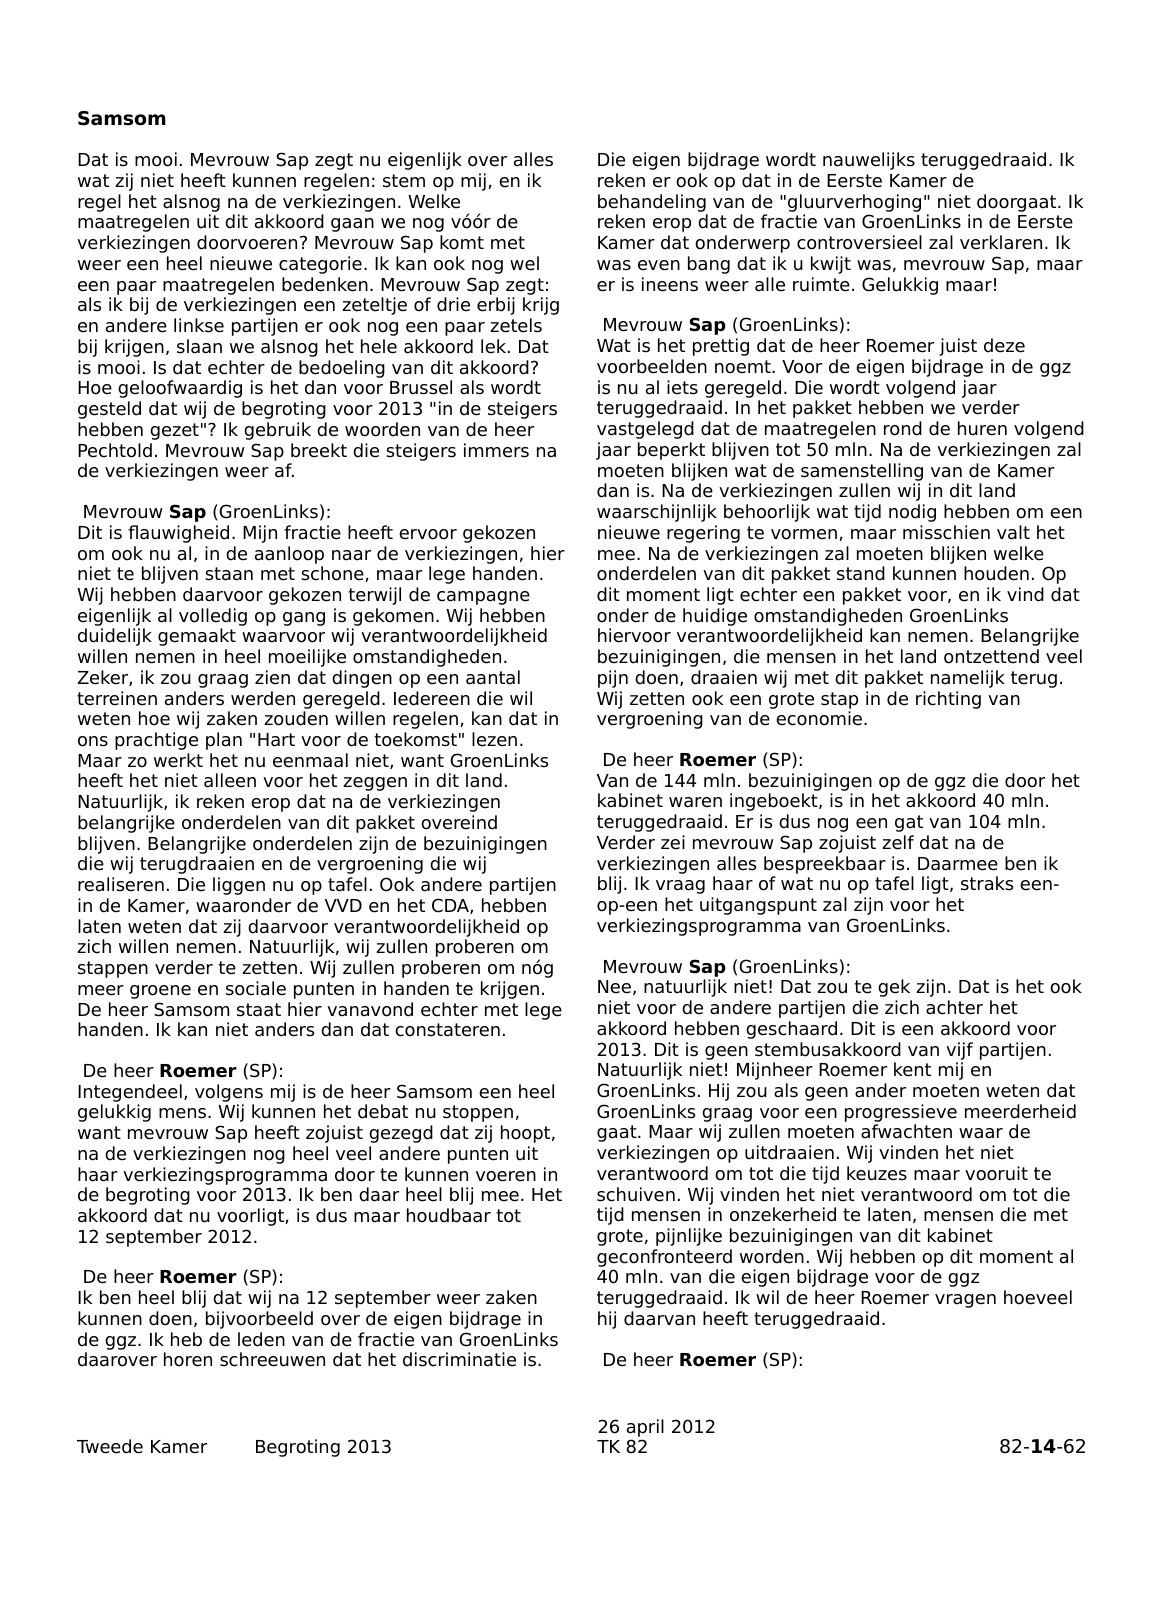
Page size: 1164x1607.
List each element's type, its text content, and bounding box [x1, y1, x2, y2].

text Integendeel, volgens mij is de heer Samsom een heel gelukkig mens. Wij kunnen het debat nu stoppen, want mevrouw Sap heeft zojuist gezegd dat zij hoopt, na de verkiezingen nog heel veel andere punten uit haar verkiezingsprogramma door te kunnen voeren in de begroting voor 2013. Ik ben daar heel blij mee. Het akkoord dat nu voorligt, is dus maar houdbaar tot 12 september 2012. [77, 1082, 567, 1247]
text Wat is het prettig dat de heer Roemer juist deze voorbeelden noemt. Voor de eigen bijdrage in de ggz is nu al iets geregeld. Die wordt volgend jaar teruggedraaid. In het pakket hebben we verder vastgelegd dat de maatregelen rond de huren volgend jaar beperkt blijven tot 50 mln. Na de verkiezingen zal moeten blijken wat de samenstelling van de Kamer dan is. Na de verkiezingen zullen wij in dit land waarschijnlijk behoorlijk wat tijd nodig hebben om een nieuwe regering te vormen, maar misschien valt het mee. Na de verkiezingen zal moeten blijken welke onderdelen van dit pakket stand kunnen houden. Op dit moment ligt echter een pakket voor, en ik vind dat onder de huidige omstandigheden GroenLinks hiervoor verantwoordelijkheid kan nemen. Belangrijke bezuinigingen, die mensen in het land ontzettend veel pijn doen, draaien wij met dit pakket namelijk terug. Wij zetten ook een grote stap in de richting van vergroening van de economie. [596, 336, 1087, 730]
text Dat is mooi. Mevrouw Sap zegt nu eigenlijk over alles wat zij niet heeft kunnen regelen: stem op mij, en ik regel het alsnog na de verkiezingen. Welke maatregelen uit dit akkoord gaan we nog vóór de verkiezingen doorvoeren? Mevrouw Sap komt met weer een heel nieuwe categorie. Ik kan ook nog wel een paar maatregelen bedenken. Mevrouw Sap zegt: als ik bij de verkiezingen een zeteltje of drie erbij krijg en andere linkse partijen er ook nog een paar zetels bij krijgen, slaan we alsnog het hele akkoord lek. Dat is mooi. Is dat echter de bedoeling van dit akkoord? Hoe geloofwaardig is het dan voor Brussel als wordt gesteld dat wij de begroting voor 2013 "in de steigers hebben gezet"? Ik gebruik de woorden van de heer Pechtold. Mevrouw Sap breekt die steigers immers na de verkiezingen weer af. [77, 150, 567, 482]
text Nee, natuurlijk niet! Dat zou te gek zijn. Dat is het ook niet voor de andere partijen die zich achter het akkoord hebben geschaard. Dit is een akkoord voor 2013. Dit is geen stembusakkoord van vijf partijen. Natuurlijk niet! Mijnheer Roemer kent mij en GroenLinks. Hij zou als geen ander moeten weten dat GroenLinks graag voor een progressieve meerderheid gaat. Maar wij zullen moeten afwachten waar de verkiezingen op uitdraaien. Wij vinden het niet verantwoord om tot die tijd keuzes maar vooruit te schuiven. Wij vinden het niet verantwoord om tot die tijd mensen in onzekerheid te laten, mensen die met grote, pijnlijke bezuinigingen van dit kabinet geconfronteerd worden. Wij hebben op dit moment al 40 mln. van die eigen bijdrage voor de ggz teruggedraaid. Ik wil de heer Roemer vragen hoeveel hij daarvan heeft teruggedraaid. [596, 977, 1087, 1329]
text De heer Roemer (SP): [596, 1349, 1087, 1370]
text Mevrouw Sap (GroenLinks): [596, 315, 1087, 336]
text De heer Roemer (SP): [77, 1267, 567, 1288]
text Van de 144 mln. bezuinigingen op de ggz die door het kabinet waren ingeboekt, is in het akkoord 40 mln. teruggedraaid. Er is dus nog een gat van 104 mln. Verder zei mevrouw Sap zojuist zelf dat na de verkiezingen alles bespreekbaar is. Daarmee ben ik blij. Ik vraag haar of wat nu op tafel ligt, straks een-op-een het uitgangspunt zal zijn voor het verkiezingsprogramma van GroenLinks. [596, 771, 1087, 936]
text Mevrouw Sap (GroenLinks): [596, 956, 1087, 977]
text Mevrouw Sap (GroenLinks): [77, 502, 567, 523]
text Dit is flauwigheid. Mijn fractie heeft ervoor gekozen om ook nu al, in de aanloop naar de verkiezingen, hier niet te blijven staan met schone, maar lege handen. Wij hebben daarvoor gekozen terwijl de campagne eigenlijk al volledig op gang is gekomen. Wij hebben duidelijk gemaakt waarvoor wij verantwoordelijkheid willen nemen in heel moeilijke omstandigheden. Zeker, ik zou graag zien dat dingen op een aantal terreinen anders werden geregeld. Iedereen die wil weten hoe wij zaken zouden willen regelen, kan dat in ons prachtige plan "Hart voor de toekomst" lezen. Maar zo werkt het nu eenmaal niet, want GroenLinks heeft het niet alleen voor het zeggen in dit land. Natuurlijk, ik reken erop dat na de verkiezingen belangrijke onderdelen van dit pakket overeind blijven. Belangrijke onderdelen zijn de bezuinigingen die wij terugdraaien en de vergroening die wij realiseren. Die liggen nu op tafel. Ook andere partijen in de Kamer, waaronder de VVD en het CDA, hebben laten weten dat zij daarvoor verantwoordelijkheid op zich willen nemen. Natuurlijk, wij zullen proberen om stappen verder te zetten. Wij zullen proberen om nóg meer groene en sociale punten in handen te krijgen. De heer Samsom staat hier vanavond echter met lege handen. Ik kan niet anders dan dat constateren. [77, 523, 567, 1041]
text Ik ben heel blij dat wij na 12 september weer zaken kunnen doen, bijvoorbeeld over de eigen bijdrage in de ggz. Ik heb de leden van de fractie van GroenLinks daarover horen schreeuwen dat het discriminatie is. [77, 1288, 567, 1371]
text De heer Roemer (SP): [77, 1061, 567, 1082]
text Die eigen bijdrage wordt nauwelijks teruggedraaid. Ik reken er ook op dat in de Eerste Kamer de behandeling van de "gluurverhoging" niet doorgaat. Ik reken erop dat de fractie van GroenLinks in de Eerste Kamer dat onderwerp controversieel zal verklaren. Ik was even bang dat ik u kwijt was, mevrouw Sap, maar er is ineens weer alle ruimte. Gelukkig maar! [596, 150, 1087, 295]
text De heer Roemer (SP): [596, 750, 1087, 771]
